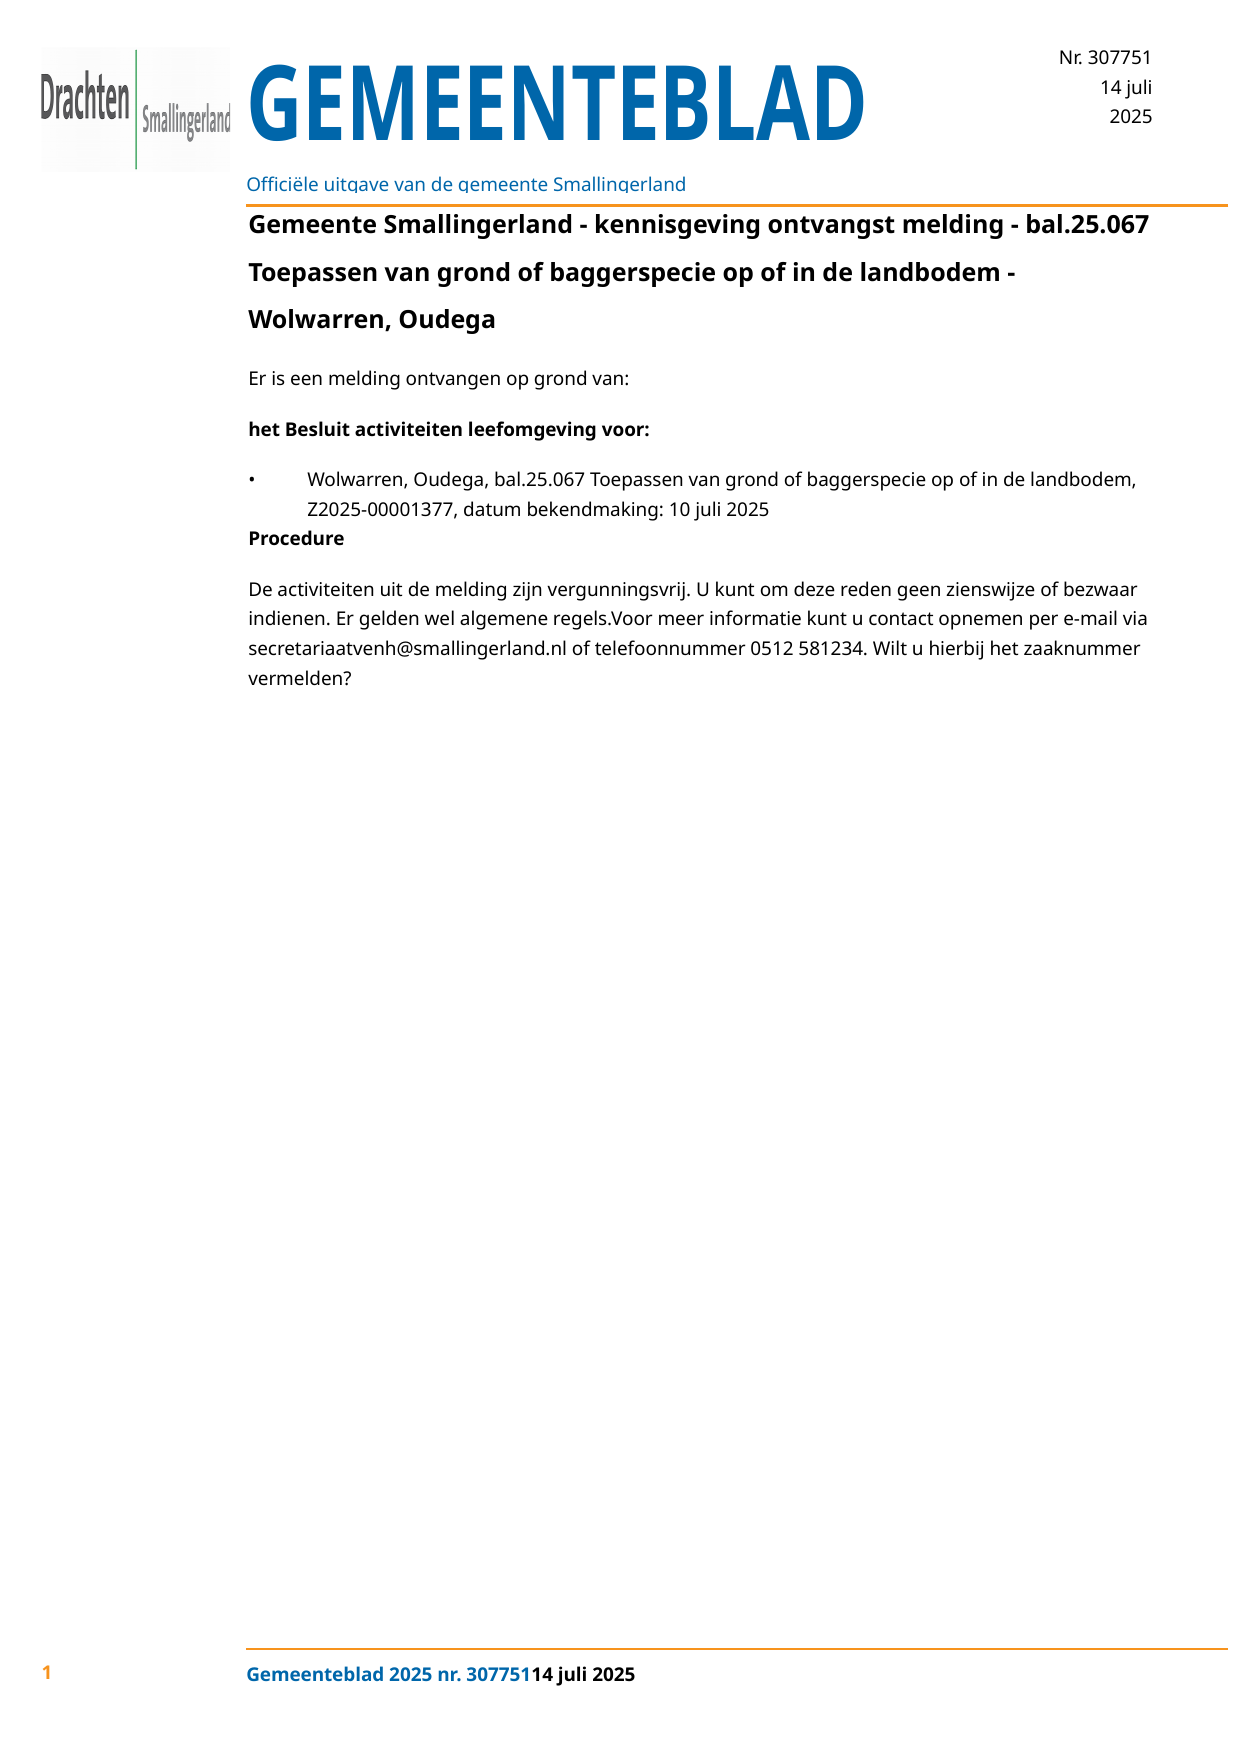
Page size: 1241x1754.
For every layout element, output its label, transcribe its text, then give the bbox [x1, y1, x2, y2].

text Er is een melding ontvangen op grond van: [248, 366, 1152, 391]
picture [41, 47, 231, 172]
text het Besluit activiteiten leefomgeving voor: [248, 416, 1152, 442]
text De activiteiten uit de melding zijn vergunningsvrij. U kunt om deze reden geen zienswijze of bezwaar indienen. Er gelden wel algemene regels.Voor meer informatie kunt u contact opnemen per e-mail via secretariaatvenh@smallingerland.nl of telefoonnummer 0512 581234. Wilt u hierbij het zaaknummer vermelden? [248, 576, 1152, 690]
list Wolwarren, Oudega, bal.25.067 Toepassen van grond of baggerspecie op of in de landbodem, Z2025-00001377, datum bekendmaking: 10 juli 2025 [248, 466, 1152, 522]
text Procedure [248, 526, 1152, 551]
text Gemeente Smallingerland - kennisgeving ontvangst melding - bal.25.067 Toepassen van grond of baggerspecie op of in de landbodem - Wolwarren, Oudega [248, 207, 1152, 336]
